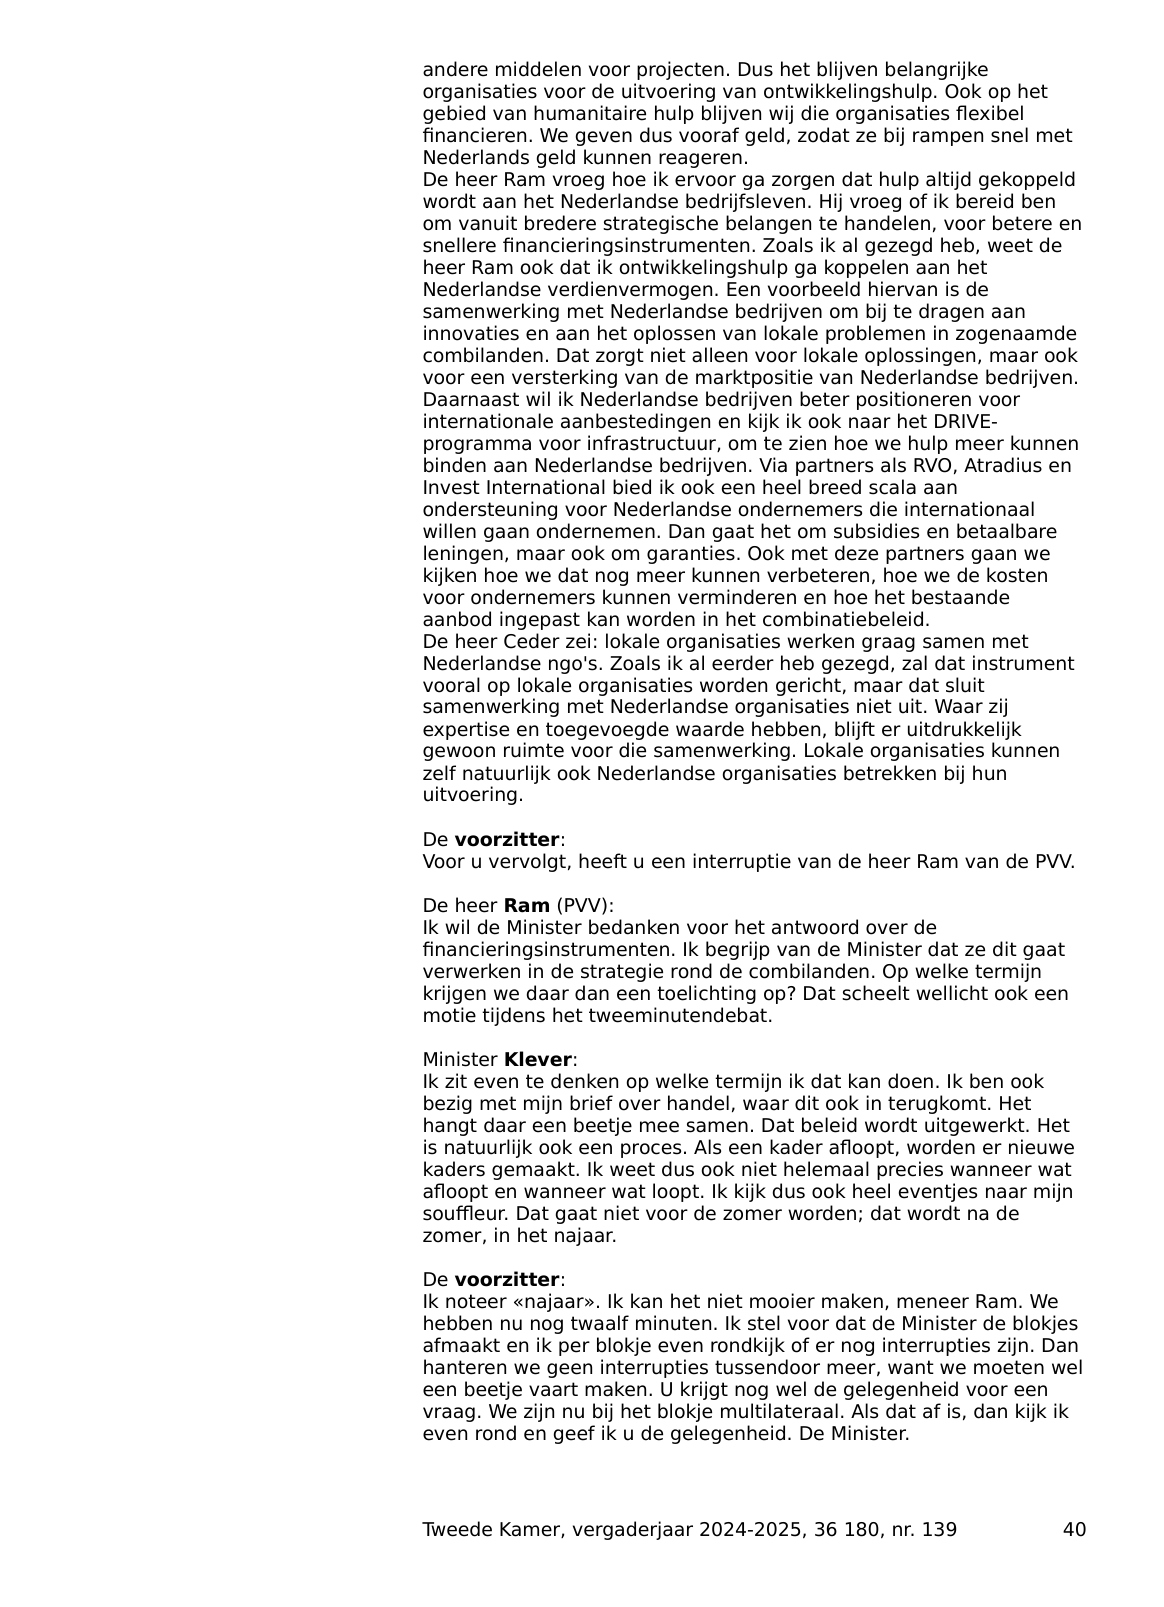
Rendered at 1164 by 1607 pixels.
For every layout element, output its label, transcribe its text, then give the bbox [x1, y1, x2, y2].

text De voorzitter: [422, 828, 1087, 851]
text De voorzitter: [422, 1269, 1087, 1291]
text Voor u vervolgt, heeft u een interruptie van de heer Ram van de PVV. [422, 851, 1087, 872]
text De heer Ram vroeg hoe ik ervoor ga zorgen dat hulp altijd gekoppeld wordt aan het Nederlandse bedrijfsleven. Hij vroeg of ik bereid ben om vanuit bredere strategische belangen te handelen, voor betere en snellere financieringsinstrumenten. Zoals ik al gezegd heb, weet de heer Ram ook dat ik ontwikkelingshulp ga koppelen aan het Nederlandse verdienvermogen. Een voorbeeld hiervan is de samenwerking met Nederlandse bedrijven om bij te dragen aan innovaties en aan het oplossen van lokale problemen in zogenaamde combilanden. Dat zorgt niet alleen voor lokale oplossingen, maar ook voor een versterking van de marktpositie van Nederlandse bedrijven. Daarnaast wil ik Nederlandse bedrijven beter positioneren voor internationale aanbestedingen en kijk ik ook naar het DRIVE-programma voor infrastructuur, om te zien hoe we hulp meer kunnen binden aan Nederlandse bedrijven. Via partners als RVO, Atradius en Invest International bied ik ook een heel breed scala aan ondersteuning voor Nederlandse ondernemers die internationaal willen gaan ondernemen. Dan gaat het om subsidies en betaalbare leningen, maar ook om garanties. Ook met deze partners gaan we kijken hoe we dat nog meer kunnen verbeteren, hoe we de kosten voor ondernemers kunnen verminderen en hoe het bestaande aanbod ingepast kan worden in het combinatiebeleid. [422, 169, 1087, 631]
text De heer Ram (PVV): [422, 895, 1087, 917]
text Ik wil de Minister bedanken voor het antwoord over de financieringsinstrumenten. Ik begrijp van de Minister dat ze dit gaat verwerken in de strategie rond de combilanden. Op welke termijn krijgen we daar dan een toelichting op? Dat scheelt wellicht ook een motie tijdens het tweeminutendebat. [422, 917, 1087, 1027]
text De heer Ceder zei: lokale organisaties werken graag samen met Nederlandse ngo's. Zoals ik al eerder heb gezegd, zal dat instrument vooral op lokale organisaties worden gericht, maar dat sluit samenwerking met Nederlandse organisaties niet uit. Waar zij expertise en toegevoegde waarde hebben, blijft er uitdrukkelijk gewoon ruimte voor die samenwerking. Lokale organisaties kunnen zelf natuurlijk ook Nederlandse organisaties betrekken bij hun uitvoering. [422, 631, 1087, 806]
text Minister Klever: [422, 1049, 1087, 1071]
text Ik noteer «najaar». Ik kan het niet mooier maken, meneer Ram. We hebben nu nog twaalf minuten. Ik stel voor dat de Minister de blokjes afmaakt en ik per blokje even rondkijk of er nog interrupties zijn. Dan hanteren we geen interrupties tussendoor meer, want we moeten wel een beetje vaart maken. U krijgt nog wel de gelegenheid voor een vraag. We zijn nu bij het blokje multilateraal. Als dat af is, dan kijk ik even rond en geef ik u de gelegenheid. De Minister. [422, 1291, 1087, 1444]
text andere middelen voor projecten. Dus het blijven belangrijke organisaties voor de uitvoering van ontwikkelingshulp. Ook op het gebied van humanitaire hulp blijven wij die organisaties flexibel financieren. We geven dus vooraf geld, zodat ze bij rampen snel met Nederlands geld kunnen reageren. [422, 59, 1087, 169]
text Ik zit even te denken op welke termijn ik dat kan doen. Ik ben ook bezig met mijn brief over handel, waar dit ook in terugkomt. Het hangt daar een beetje mee samen. Dat beleid wordt uitgewerkt. Het is natuurlijk ook een proces. Als een kader afloopt, worden er nieuwe kaders gemaakt. Ik weet dus ook niet helemaal precies wanneer wat afloopt en wanneer wat loopt. Ik kijk dus ook heel eventjes naar mijn souffleur. Dat gaat niet voor de zomer worden; dat wordt na de zomer, in het najaar. [422, 1071, 1087, 1247]
